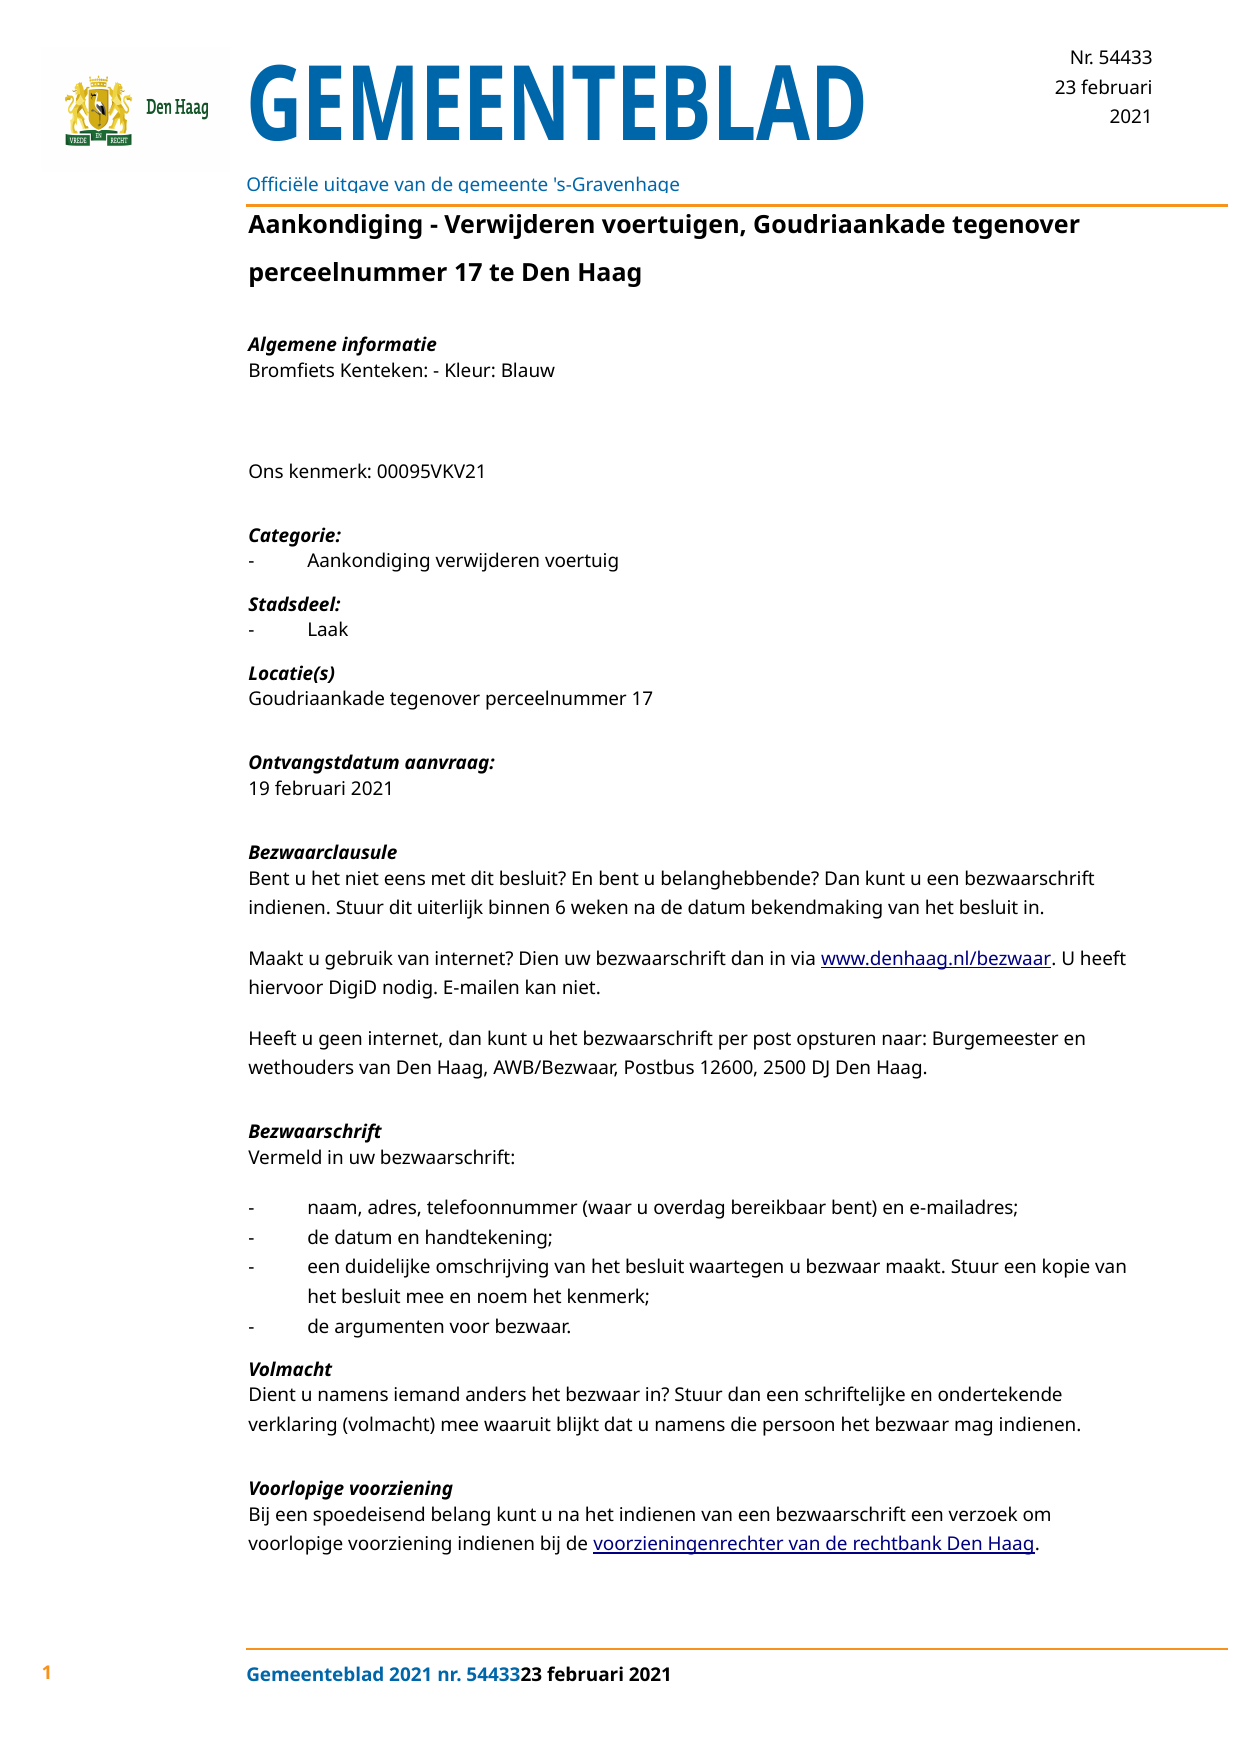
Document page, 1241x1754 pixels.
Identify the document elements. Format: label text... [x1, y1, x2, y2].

text Bezwaarschrift [248, 1118, 1152, 1144]
text Goudriaankade tegenover perceelnummer 17 [248, 685, 1152, 711]
list naam, adres, telefoonnummer (waar u overdag bereikbaar bent) en e-mailadres; [248, 1194, 1152, 1220]
text Stadsdeel: [248, 591, 1152, 617]
text Bromfiets Kenteken: - Kleur: Blauw [248, 357, 1152, 383]
text Bent u het niet eens met dit besluit? En bent u belanghebbende? Dan kunt u een bezwaarschrift indienen. Stuur dit uiterlijk binnen 6 weken na de datum bekendmaking van het besluit in. [248, 865, 1152, 920]
text Ons kenmerk: 00095VKV21 [248, 458, 1152, 484]
text Voorlopige voorziening [248, 1475, 1152, 1501]
text 19 februari 2021 [248, 775, 1152, 801]
text Dient u namens iemand anders het bezwaar in? Stuur dan een schriftelijke en ondertekende verklaring (volmacht) mee waaruit blijkt dat u namens die persoon het bezwaar mag indienen. [248, 1382, 1152, 1437]
text Categorie: [248, 522, 1152, 548]
text Bezwaarclausule [248, 839, 1152, 865]
text Aankondiging - Verwijderen voertuigen, Goudriaankade tegenover perceelnummer 17 te Den Haag [248, 207, 1152, 288]
list de datum en handtekening; [248, 1224, 1152, 1250]
text Algemene informatie [248, 331, 1152, 357]
text Locatie(s) [248, 660, 1152, 685]
text Volmacht [248, 1356, 1152, 1382]
picture [41, 47, 231, 172]
list een duidelijke omschrijving van het besluit waartegen u bezwaar maakt. Stuur een kopie van het besluit mee en noem het kenmerk; [248, 1254, 1152, 1309]
list de argumenten voor bezwaar. [248, 1313, 1152, 1338]
text Bij een spoedeisend belang kunt u na het indienen van een bezwaarschrift een verzoek om voorlopige voorziening indienen bij de voorzieningenrechter van de rechtbank Den Haag. [248, 1501, 1152, 1556]
text Heeft u geen internet, dan kunt u het bezwaarschrift per post opsturen naar: Burgemeester en wethouders van Den Haag, AWB/Bezwaar, Postbus 12600, 2500 DJ Den Haag. [248, 1025, 1152, 1080]
list Aankondiging verwijderen voertuig [248, 548, 1152, 573]
text Vermeld in uw bezwaarschrift: [248, 1144, 1152, 1170]
text Maakt u gebruik van internet? Dien uw bezwaarschrift dan in via www.denhaag.nl/bezwaar. U heeft hiervoor DigiD nodig. E-mailen kan niet. [248, 945, 1152, 1000]
list Laak [248, 617, 1152, 642]
text Ontvangstdatum aanvraag: [248, 749, 1152, 775]
